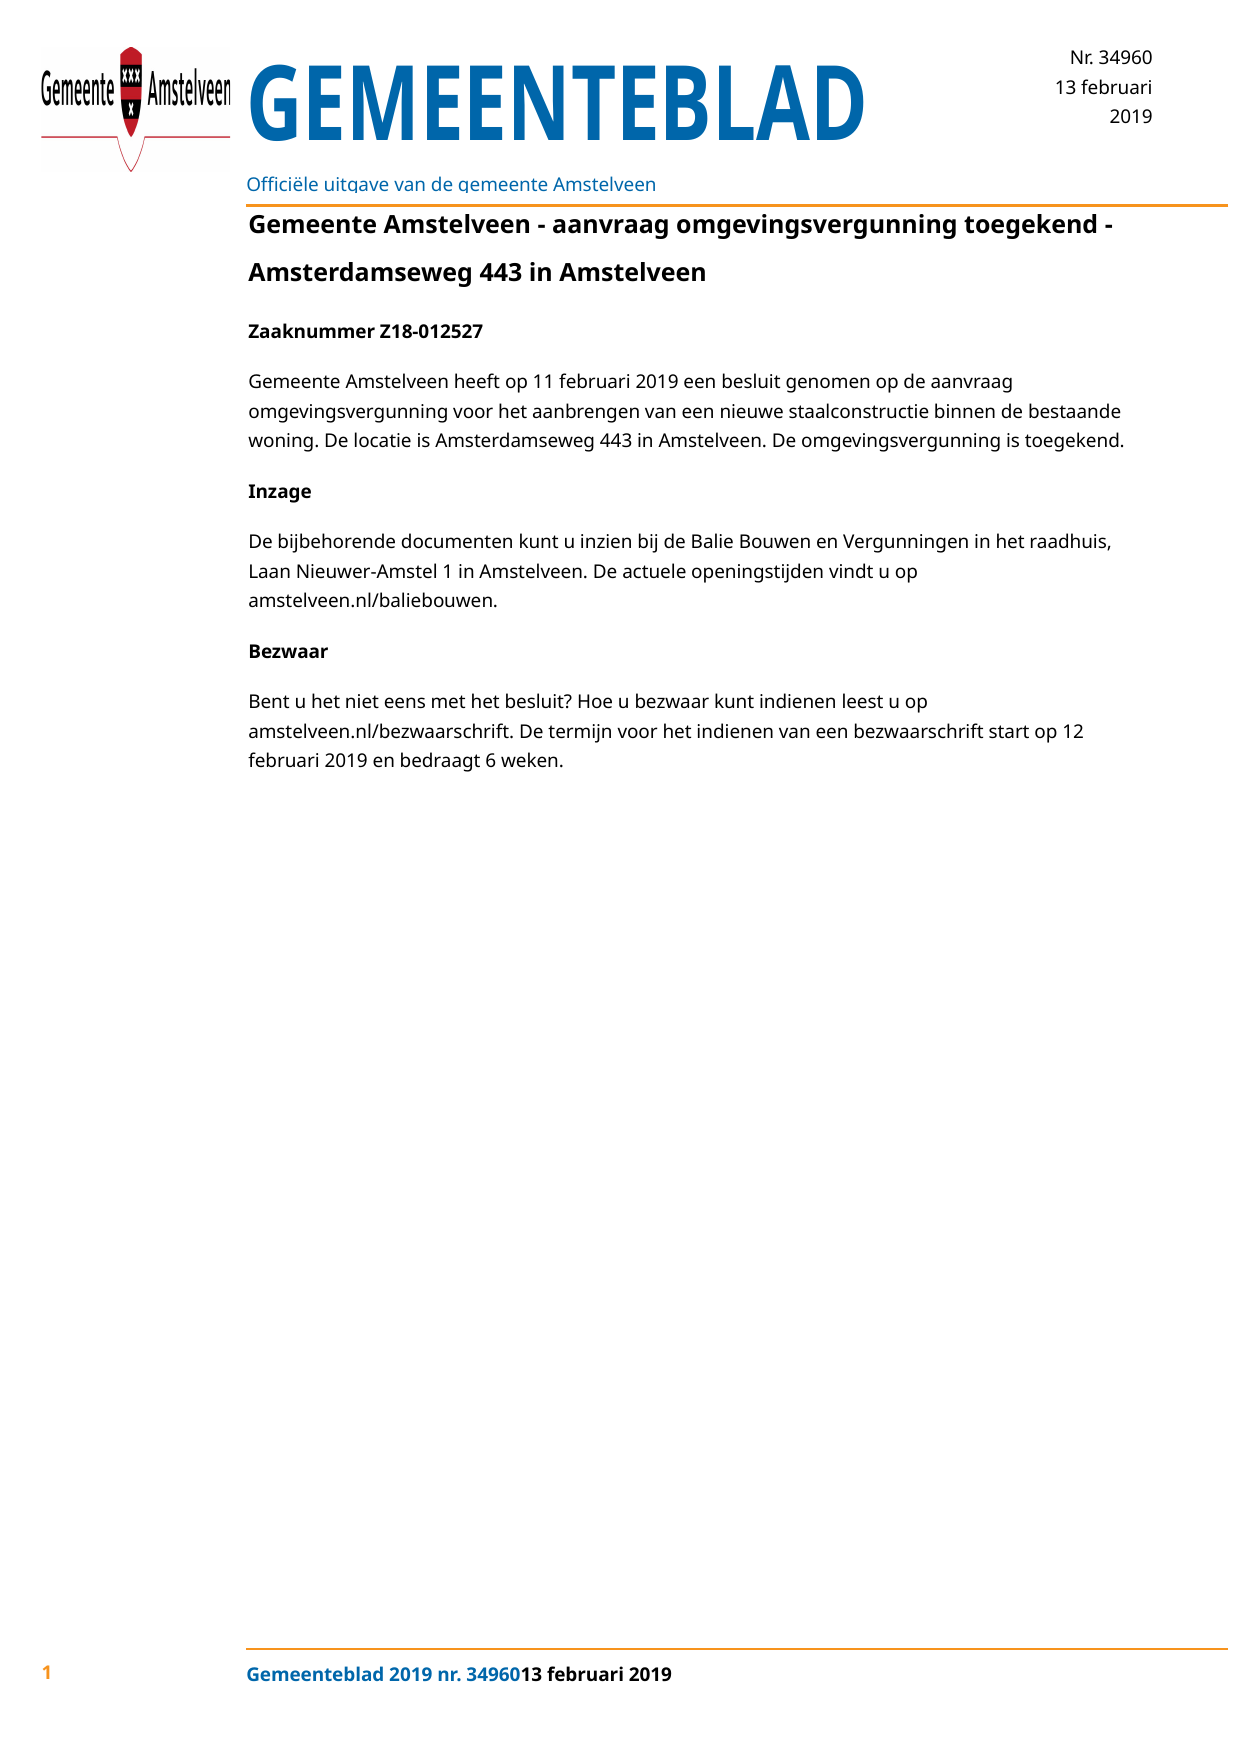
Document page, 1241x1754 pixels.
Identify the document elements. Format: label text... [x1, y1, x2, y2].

text Gemeente Amstelveen heeft op 11 februari 2019 een besluit genomen op de aanvraag omgevingsvergunning voor het aanbrengen van een nieuwe staalconstructie binnen de bestaande woning. De locatie is Amsterdamseweg 443 in Amstelveen. De omgevingsvergunning is toegekend. [248, 368, 1152, 453]
text De bijbehorende documenten kunt u inzien bij de Balie Bouwen en Vergunningen in het raadhuis, Laan Nieuwer-Amstel 1 in Amstelveen. De actuele openingstijden vindt u op amstelveen.nl/baliebouwen. [248, 528, 1152, 613]
text Zaaknummer Z18-012527 [248, 318, 1152, 344]
picture [41, 47, 231, 172]
text Inzage [248, 478, 1152, 504]
text Bezwaar [248, 638, 1152, 664]
text Bent u het niet eens met het besluit? Hoe u bezwaar kunt indienen leest u op amstelveen.nl/bezwaarschrift. De termijn voor het indienen van een bezwaarschrift start op 12 februari 2019 en bedraagt 6 weken. [248, 688, 1152, 773]
text Gemeente Amstelveen - aanvraag omgevingsvergunning toegekend - Amsterdamseweg 443 in Amstelveen [248, 207, 1152, 288]
